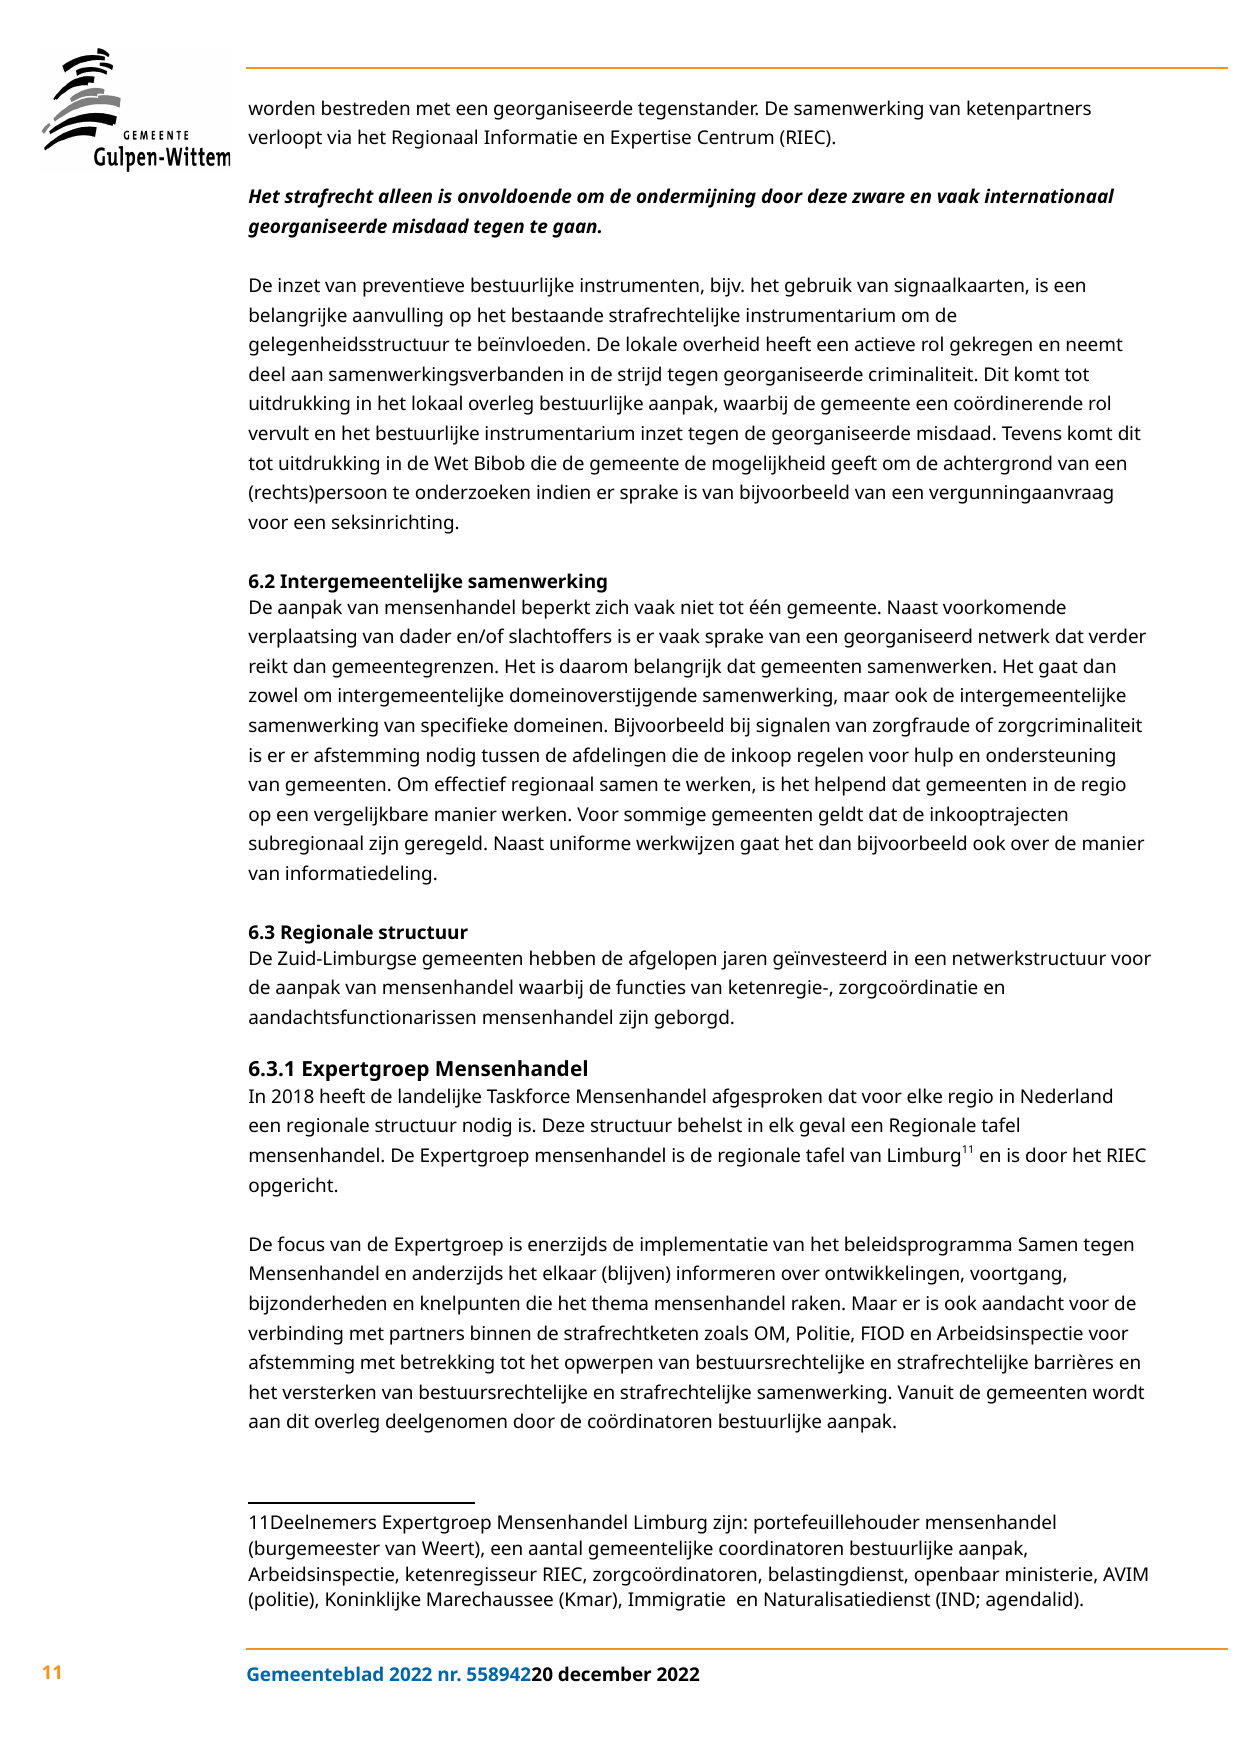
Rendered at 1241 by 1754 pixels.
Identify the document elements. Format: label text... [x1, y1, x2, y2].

text 6.3 Regionale structuur [248, 919, 1152, 945]
text worden bestreden met een georganiseerde tegenstander. De samenwerking van ketenpartners verloopt via het Regionaal Informatie en Expertise Centrum (RIEC). [248, 95, 1152, 150]
text Deelnemers Expertgroep Mensenhandel Limburg zijn: portefeuillehouder mensenhandel (burgemeester van Weert), een aantal gemeentelijke coordinatoren bestuurlijke aanpak, Arbeidsinspectie, ketenregisseur RIEC, zorgcoördinatoren, belastingdienst, openbaar ministerie, AVIM (politie), Koninklijke Marechaussee (Kmar), Immigratie en Naturalisatiedienst (IND; agendalid). [248, 1509, 1152, 1612]
text De aanpak van mensenhandel beperkt zich vaak niet tot één gemeente. Naast voorkomende verplaatsing van dader en/of slachtoffers is er vaak sprake van een georganiseerd netwerk dat verder reikt dan gemeentegrenzen. Het is daarom belangrijk dat gemeenten samenwerken. Het gaat dan zowel om intergemeentelijke domeinoverstijgende samenwerking, maar ook de intergemeentelijke samenwerking van specifieke domeinen. Bijvoorbeeld bij signalen van zorgfraude of zorgcriminaliteit is er er afstemming nodig tussen de afdelingen die de inkoop regelen voor hulp en ondersteuning van gemeenten. Om effectief regionaal samen te werken, is het helpend dat gemeenten in de regio op een vergelijkbare manier werken. Voor sommige gemeenten geldt dat de inkooptrajecten subregionaal zijn geregeld. Naast uniforme werkwijzen gaat het dan bijvoorbeeld ook over de manier van informatiedeling. [248, 594, 1152, 886]
text De focus van de Expertgroep is enerzijds de implementatie van het beleidsprogramma Samen tegen Mensenhandel en anderzijds het elkaar (blijven) informeren over ontwikkelingen, voortgang, bijzonderheden en knelpunten die het thema mensenhandel raken. Maar er is ook aandacht voor de verbinding met partners binnen de strafrechtketen zoals OM, Politie, FIOD en Arbeidsinspectie voor afstemming met betrekking tot het opwerpen van bestuursrechtelijke en strafrechtelijke barrières en het versterken van bestuursrechtelijke en strafrechtelijke samenwerking. Vanuit de gemeenten wordt aan dit overleg deelgenomen door de coördinatoren bestuurlijke aanpak. [248, 1231, 1152, 1434]
text 6.3.1 Expertgroep Mensenhandel [248, 1054, 1152, 1083]
picture [41, 47, 231, 172]
text Het strafrecht alleen is onvoldoende om de ondermijning door deze zware en vaak internationaal georganiseerde misdaad tegen te gaan. [248, 183, 1152, 239]
text In 2018 heeft de landelijke Taskforce Mensenhandel afgesproken dat voor elke regio in Nederland een regionale structuur nodig is. Deze structuur behelst in elk geval een Regionale tafel mensenhandel. De Expertgroep mensenhandel is de regionale tafel van Limburg en is door het RIEC opgericht. [248, 1083, 1152, 1197]
text 6.2 Intergemeentelijke samenwerking [248, 568, 1152, 594]
text De inzet van preventieve bestuurlijke instrumenten, bijv. het gebruik van signaalkaarten, is een belangrijke aanvulling op het bestaande strafrechtelijke instrumentarium om de gelegenheidsstructuur te beïnvloeden. De lokale overheid heeft een actieve rol gekregen en neemt deel aan samenwerkingsverbanden in de strijd tegen georganiseerde criminaliteit. Dit komt tot uitdrukking in het lokaal overleg bestuurlijke aanpak, waarbij de gemeente een coördinerende rol vervult en het bestuurlijke instrumentarium inzet tegen de georganiseerde misdaad. Tevens komt dit tot uitdrukking in de Wet Bibob die de gemeente de mogelijkheid geeft om de achtergrond van een (rechts)persoon te onderzoeken indien er sprake is van bijvoorbeeld van een vergunningaanvraag voor een seksinrichting. [248, 272, 1152, 535]
text De Zuid-Limburgse gemeenten hebben de afgelopen jaren geïnvesteerd in een netwerkstructuur voor de aanpak van mensenhandel waarbij de functies van ketenregie-, zorgcoördinatie en aandachtsfunctionarissen mensenhandel zijn geborgd. [248, 945, 1152, 1030]
